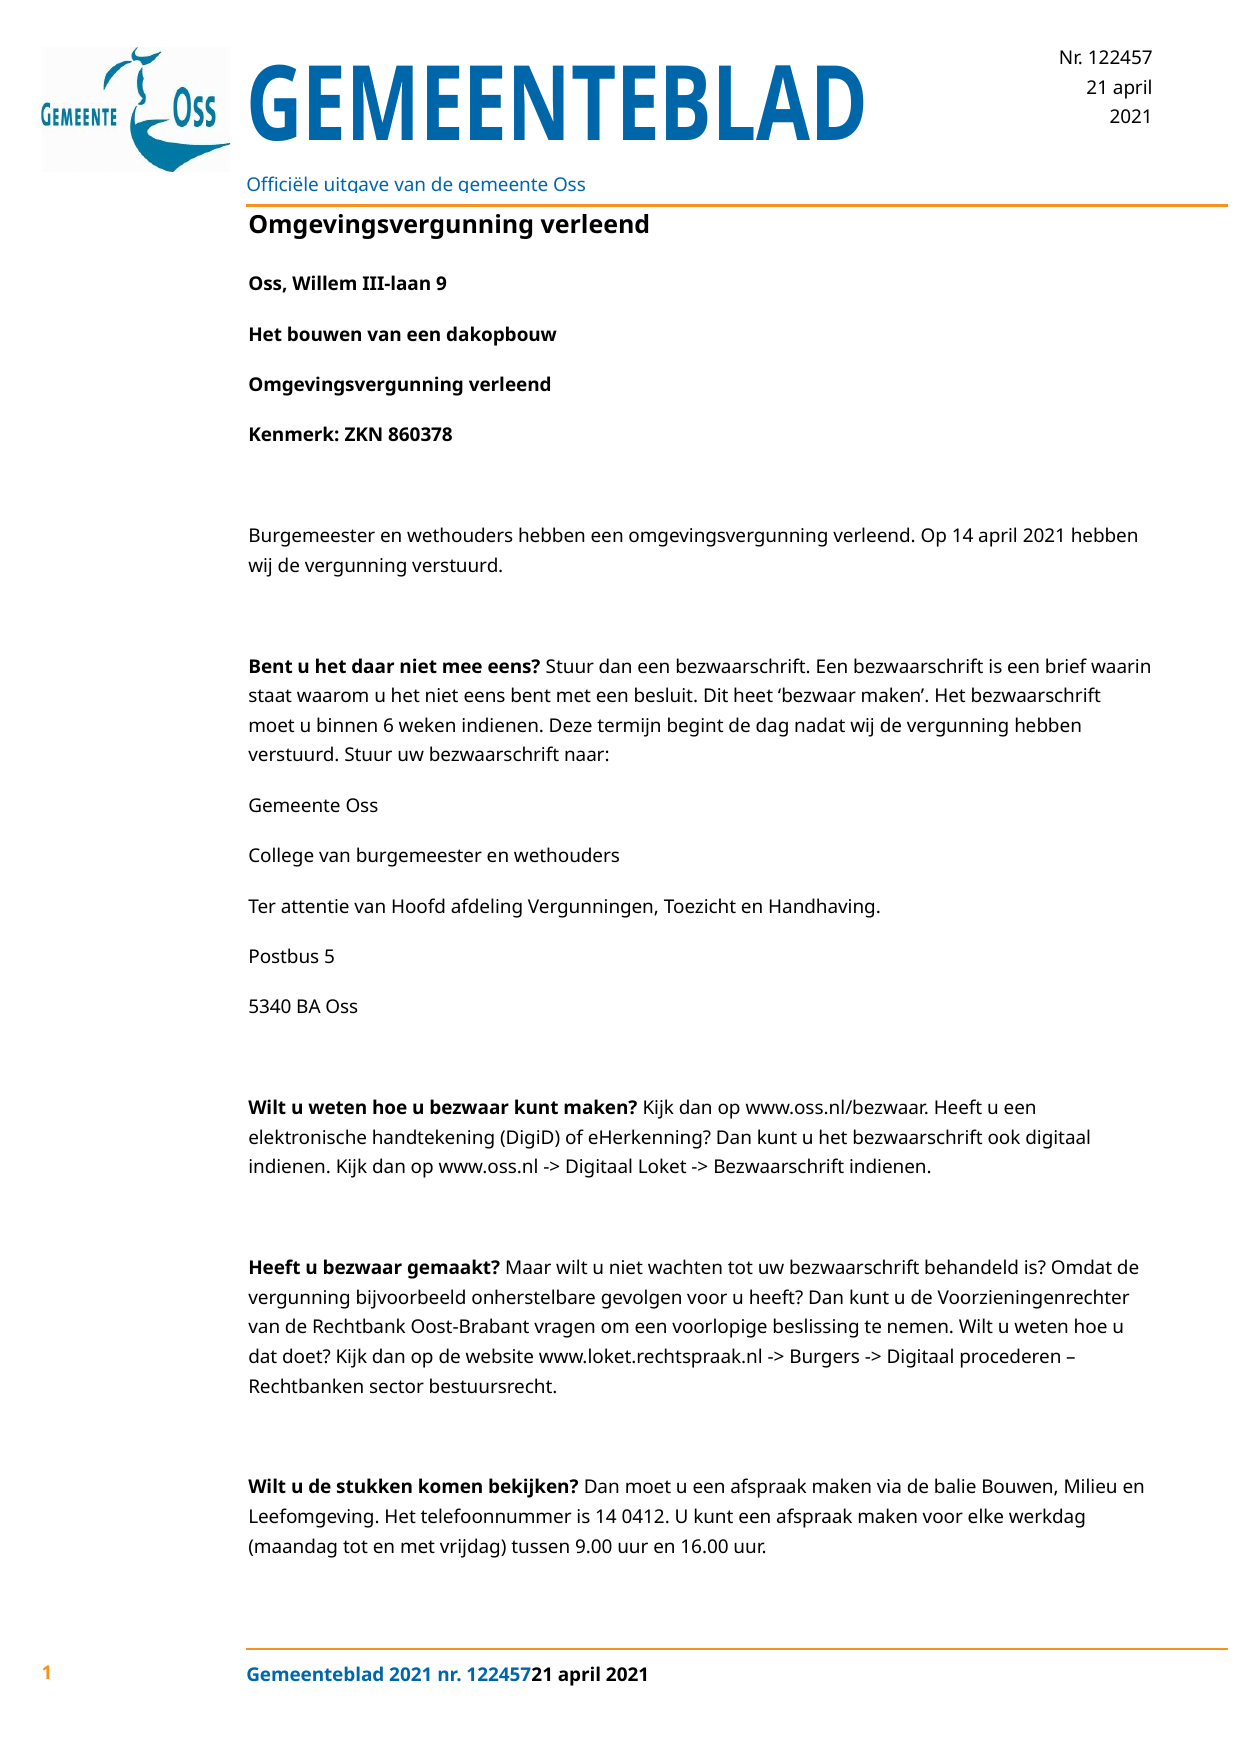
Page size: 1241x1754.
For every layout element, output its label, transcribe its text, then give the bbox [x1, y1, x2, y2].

text Oss, Willem III-laan 9 [248, 270, 1152, 296]
text Het bouwen van een dakopbouw [248, 321, 1152, 346]
text Gemeente Oss [248, 792, 1152, 818]
text Kenmerk: ZKN 860378 [248, 422, 1152, 447]
text Burgemeester en wethouders hebben een omgevingsvergunning verleend. Op 14 april 2021 hebben wij de vergunning verstuurd. [248, 522, 1152, 578]
picture [41, 47, 231, 172]
text Ter attentie van Hoofd afdeling Vergunningen, Toezicht en Handhaving. [248, 893, 1152, 918]
text Omgevingsvergunning verleend [248, 207, 1152, 241]
text College van burgemeester en wethouders [248, 842, 1152, 868]
text Heeft u bezwaar gemaakt? Maar wilt u niet wachten tot uw bezwaarschrift behandeld is? Omdat de vergunning bijvoorbeeld onherstelbare gevolgen voor u heeft? Dan kunt u de Voorzieningenrechter van de Rechtbank Oost-Brabant vragen om een voorlopige beslissing te nemen. Wilt u weten hoe u dat doet? Kijk dan op de website www.loket.rechtspraak.nl -> Burgers -> Digitaal procederen – Rechtbanken sector bestuursrecht. [248, 1254, 1152, 1398]
text Bent u het daar niet mee eens? Stuur dan een bezwaarschrift. Een bezwaarschrift is een brief waarin staat waarom u het niet eens bent met een besluit. Dit heet ‘bezwaar maken’. Het bezwaarschrift moet u binnen 6 weken indienen. Deze termijn begint de dag nadat wij de vergunning hebben verstuurd. Stuur uw bezwaarschrift naar: [248, 653, 1152, 767]
text 5340 BA Oss [248, 994, 1152, 1019]
text Wilt u weten hoe u bezwaar kunt maken? Kijk dan op www.oss.nl/bezwaar. Heeft u een elektronische handtekening (DigiD) of eHerkenning? Dan kunt u het bezwaarschrift ook digitaal indienen. Kijk dan op www.oss.nl -> Digitaal Loket -> Bezwaarschrift indienen. [248, 1094, 1152, 1179]
text Postbus 5 [248, 943, 1152, 969]
text Wilt u de stukken komen bekijken? Dan moet u een afspraak maken via de balie Bouwen, Milieu en Leefomgeving. Het telefoonnummer is 14 0412. U kunt een afspraak maken voor elke werkdag (maandag tot en met vrijdag) tussen 9.00 uur en 16.00 uur. [248, 1474, 1152, 1558]
text Omgevingsvergunning verleend [248, 371, 1152, 397]
